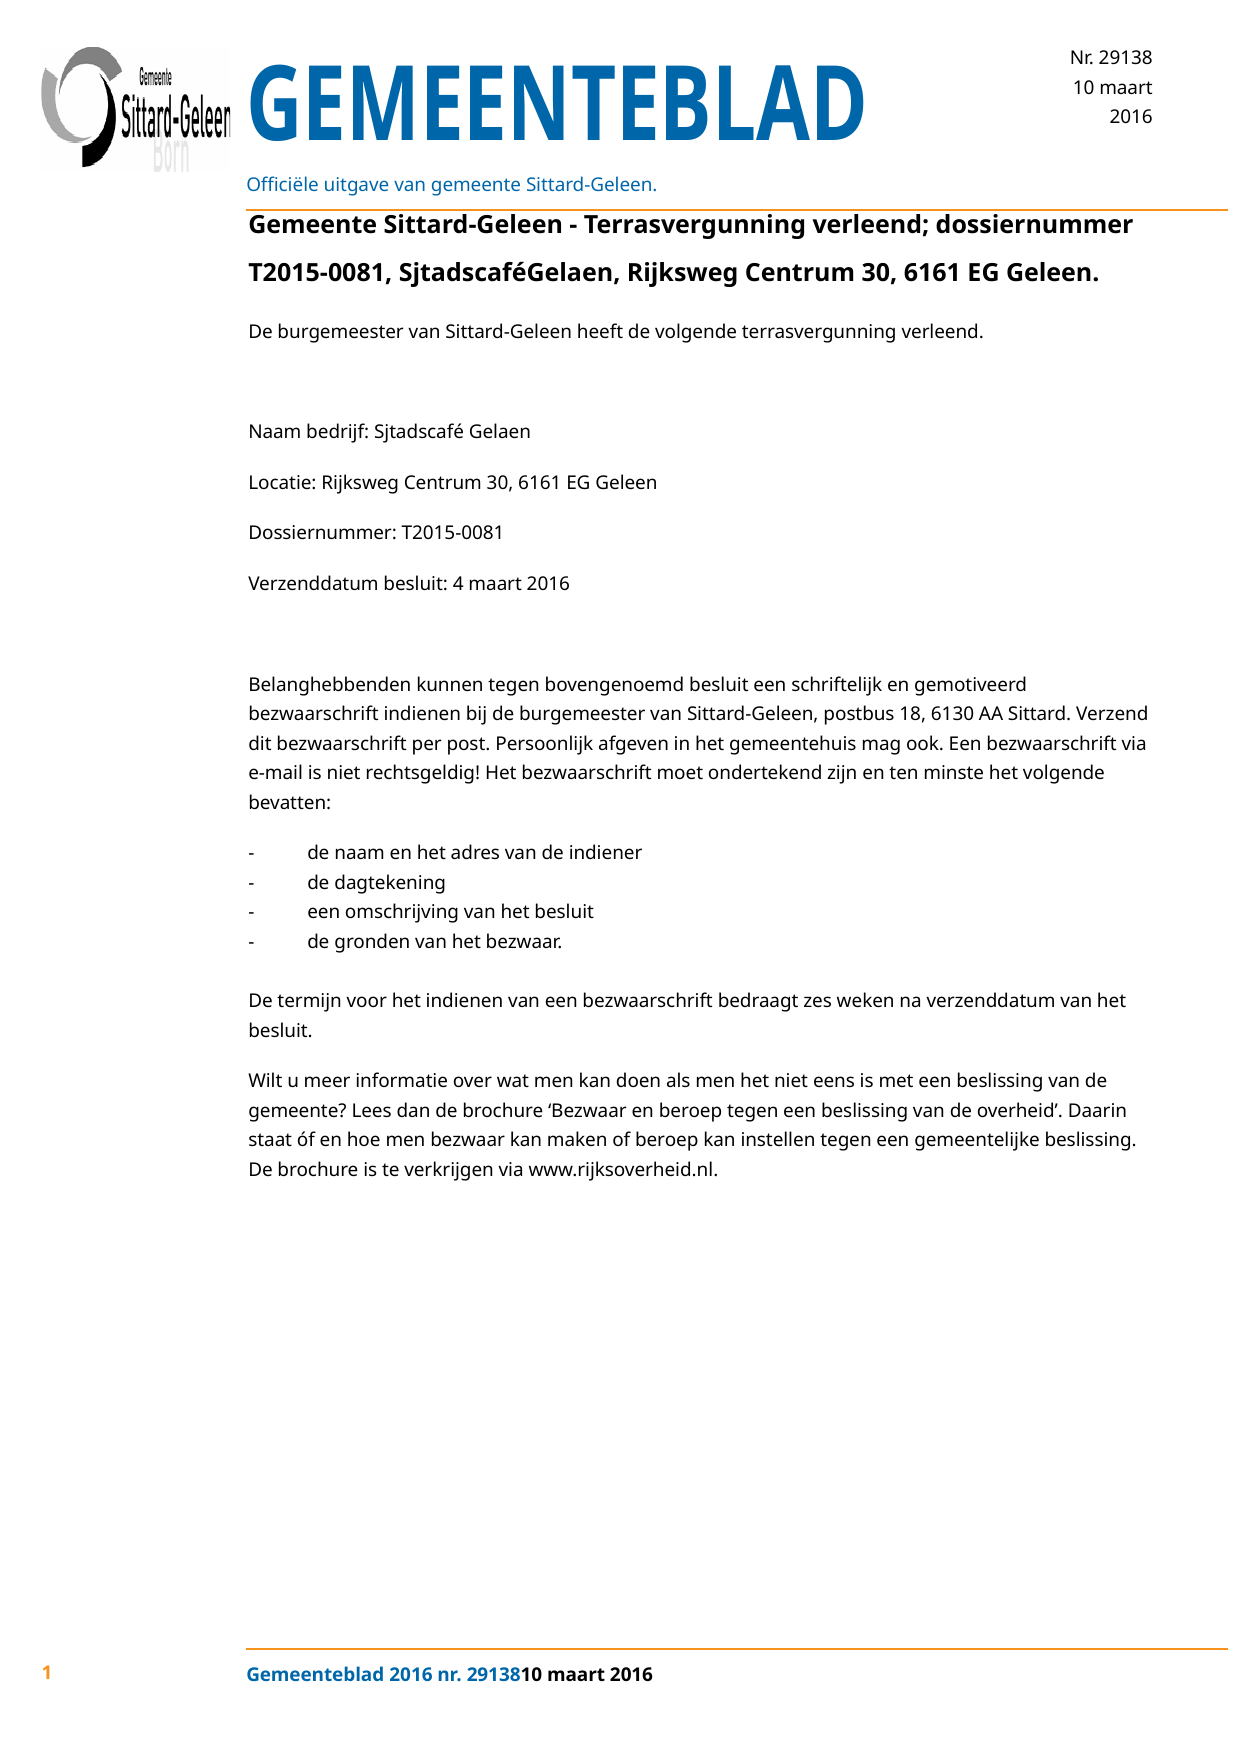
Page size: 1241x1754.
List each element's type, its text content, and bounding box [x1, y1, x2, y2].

text Wilt u meer informatie over wat men kan doen als men het niet eens is met een beslissing van de gemeente? Lees dan de brochure ‘Bezwaar en beroep tegen een beslissing van de overheid’. Daarin staat óf en hoe men bezwaar kan maken of beroep kan instellen tegen een gemeentelijke beslissing. De brochure is te verkrijgen via www.rijksoverheid.nl. [248, 1067, 1152, 1182]
text Dossiernummer: T2015-0081 [248, 519, 1152, 545]
list de dagtekening [248, 869, 1152, 895]
list een omschrijving van het besluit [248, 899, 1152, 924]
text Naam bedrijf: Sjtadscafé Gelaen [248, 419, 1152, 444]
text De termijn voor het indienen van een bezwaarschrift bedraagt zes weken na verzenddatum van het besluit. [248, 987, 1152, 1043]
picture [41, 47, 231, 172]
text Locatie: Rijksweg Centrum 30, 6161 EG Geleen [248, 469, 1152, 495]
text Verzenddatum besluit: 4 maart 2016 [248, 570, 1152, 596]
list de naam en het adres van de indiener [248, 839, 1152, 865]
text Gemeente Sittard-Geleen - Terrasvergunning verleend; dossiernummer T2015-0081, SjtadscaféGelaen, Rijksweg Centrum 30, 6161 EG Geleen. [248, 211, 1152, 288]
text De burgemeester van Sittard-Geleen heeft de volgende terrasvergunning verleend. [248, 318, 1152, 344]
text Belanghebbenden kunnen tegen bovengenoemd besluit een schriftelijk en gemotiveerd bezwaarschrift indienen bij de burgemeester van Sittard-Geleen, postbus 18, 6130 AA Sittard. Verzend dit bezwaarschrift per post. Persoonlijk afgeven in het gemeentehuis mag ook. Een bezwaarschrift via e-mail is niet rechtsgeldig! Het bezwaarschrift moet ondertekend zijn en ten minste het volgende bevatten: [248, 671, 1152, 815]
list de gronden van het bezwaar. [248, 928, 1152, 954]
